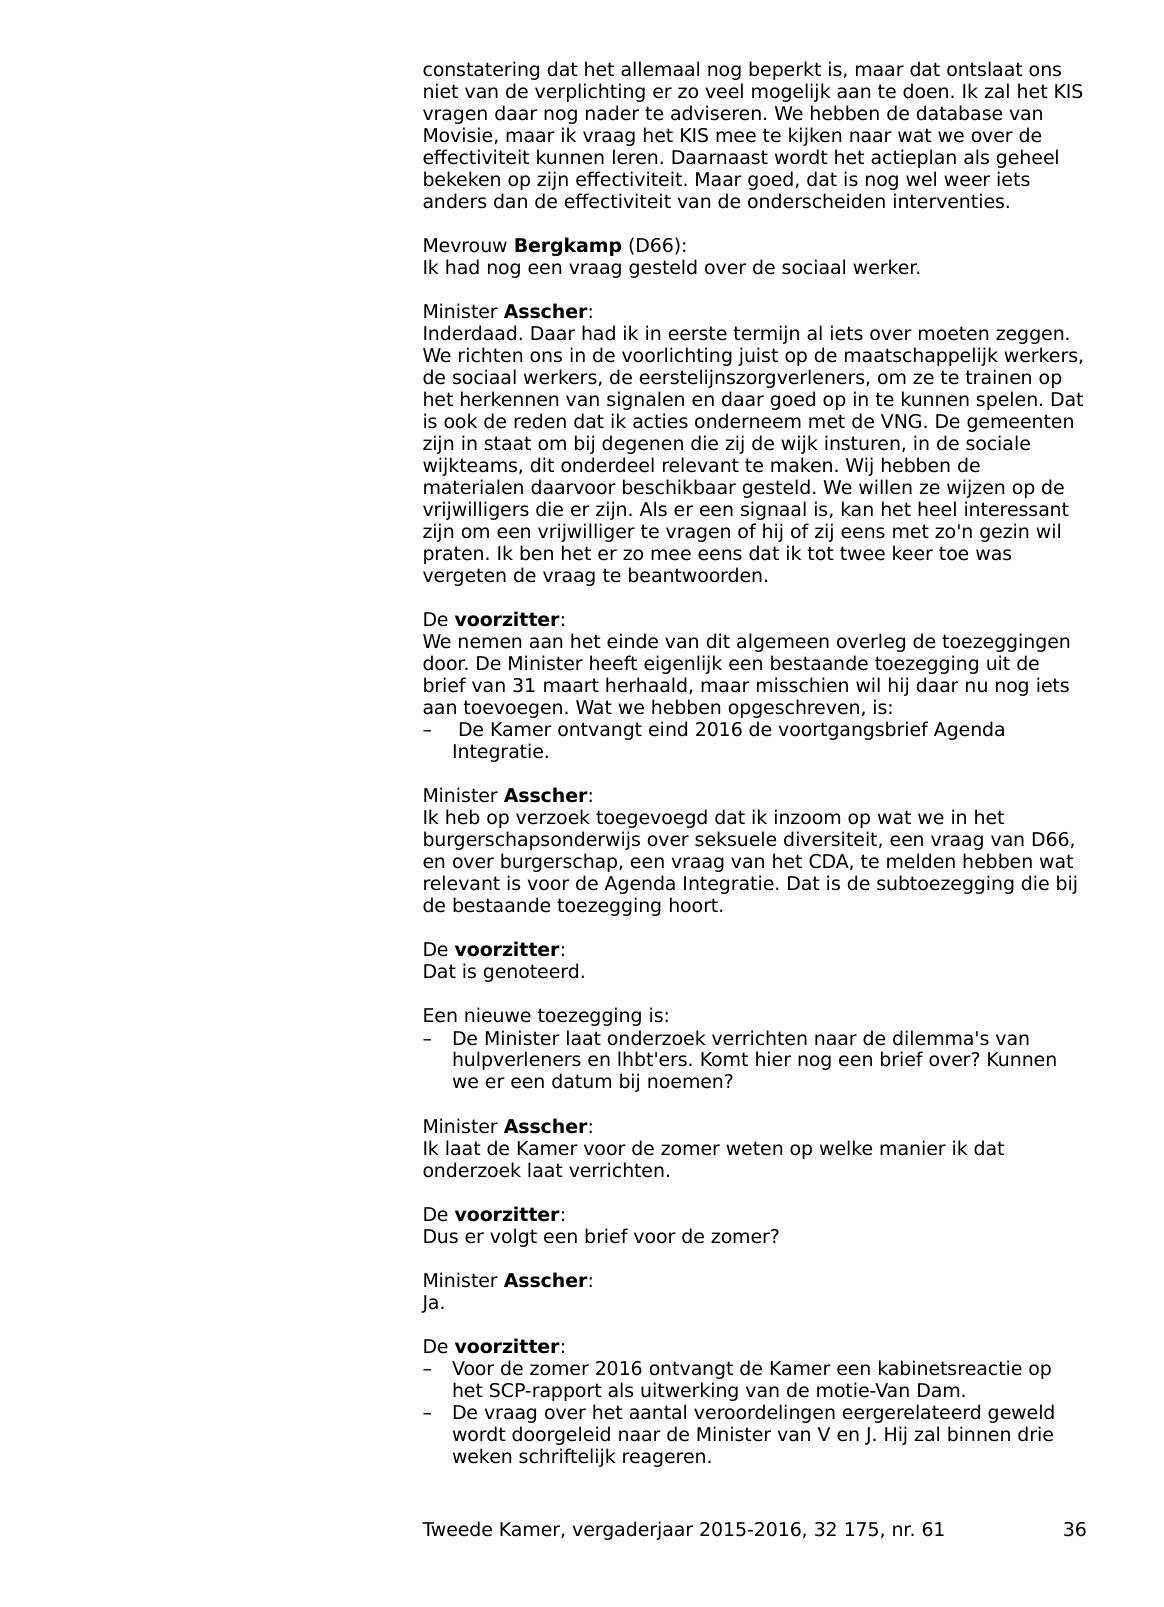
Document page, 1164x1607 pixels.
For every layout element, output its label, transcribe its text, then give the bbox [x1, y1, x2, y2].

text – De Minister laat onderzoek verrichten naar de dilemma's van hulpverleners en lhbt'ers. Komt hier nog een brief over? Kunnen we er een datum bij noemen? [422, 1027, 1087, 1093]
text We nemen aan het einde van dit algemeen overleg de toezeggingen door. De Minister heeft eigenlijk een bestaande toezegging uit de brief van 31 maart herhaald, maar misschien wil hij daar nu nog iets aan toevoegen. Wat we hebben opgeschreven, is: [422, 631, 1087, 719]
text Minister Asscher: [422, 1270, 1087, 1292]
text Dus er volgt een brief voor de zomer? [422, 1226, 1087, 1248]
text Ik had nog een vraag gesteld over de sociaal werker. [422, 257, 1087, 279]
text – De vraag over het aantal veroordelingen eergerelateerd geweld wordt doorgeleid naar de Minister van V en J. Hij zal binnen drie weken schriftelijk reageren. [422, 1402, 1087, 1468]
text De voorzitter: [422, 939, 1087, 961]
text Minister Asscher: [422, 301, 1087, 323]
text – Voor de zomer 2016 ontvangt de Kamer een kabinetsreactie op het SCP-rapport als uitwerking van de motie-Van Dam. [422, 1358, 1087, 1402]
text De voorzitter: [422, 1204, 1087, 1226]
text Mevrouw Bergkamp (D66): [422, 235, 1087, 257]
text Ik laat de Kamer voor de zomer weten op welke manier ik dat onderzoek laat verrichten. [422, 1137, 1087, 1181]
text Minister Asscher: [422, 1116, 1087, 1137]
text De voorzitter: [422, 1336, 1087, 1358]
text Ja. [422, 1292, 1087, 1314]
text Dat is genoteerd. [422, 961, 1087, 983]
text constatering dat het allemaal nog beperkt is, maar dat ontslaat ons niet van de verplichting er zo veel mogelijk aan te doen. Ik zal het KIS vragen daar nog nader te adviseren. We hebben de database van Movisie, maar ik vraag het KIS mee te kijken naar wat we over de effectiviteit kunnen leren. Daarnaast wordt het actieplan als geheel bekeken op zijn effectiviteit. Maar goed, dat is nog wel weer iets anders dan de effectiviteit van de onderscheiden interventies. [422, 59, 1087, 213]
text Inderdaad. Daar had ik in eerste termijn al iets over moeten zeggen. We richten ons in de voorlichting juist op de maatschappelijk werkers, de sociaal werkers, de eerstelijnszorgverleners, om ze te trainen op het herkennen van signalen en daar goed op in te kunnen spelen. Dat is ook de reden dat ik acties onderneem met de VNG. De gemeenten zijn in staat om bij degenen die zij de wijk insturen, in de sociale wijkteams, dit onderdeel relevant te maken. Wij hebben de materialen daarvoor beschikbaar gesteld. We willen ze wijzen op de vrijwilligers die er zijn. Als er een signaal is, kan het heel interessant zijn om een vrijwilliger te vragen of hij of zij eens met zo'n gezin wil praten. Ik ben het er zo mee eens dat ik tot twee keer toe was vergeten de vraag te beantwoorden. [422, 323, 1087, 587]
text – De Kamer ontvangt eind 2016 de voortgangsbrief Agenda Integratie. [422, 719, 1087, 763]
text Ik heb op verzoek toegevoegd dat ik inzoom op wat we in het burgerschapsonderwijs over seksuele diversiteit, een vraag van D66, en over burgerschap, een vraag van het CDA, te melden hebben wat relevant is voor de Agenda Integratie. Dat is de subtoezegging die bij de bestaande toezegging hoort. [422, 807, 1087, 917]
text Minister Asscher: [422, 785, 1087, 807]
text De voorzitter: [422, 609, 1087, 631]
text Een nieuwe toezegging is: [422, 1005, 1087, 1027]
